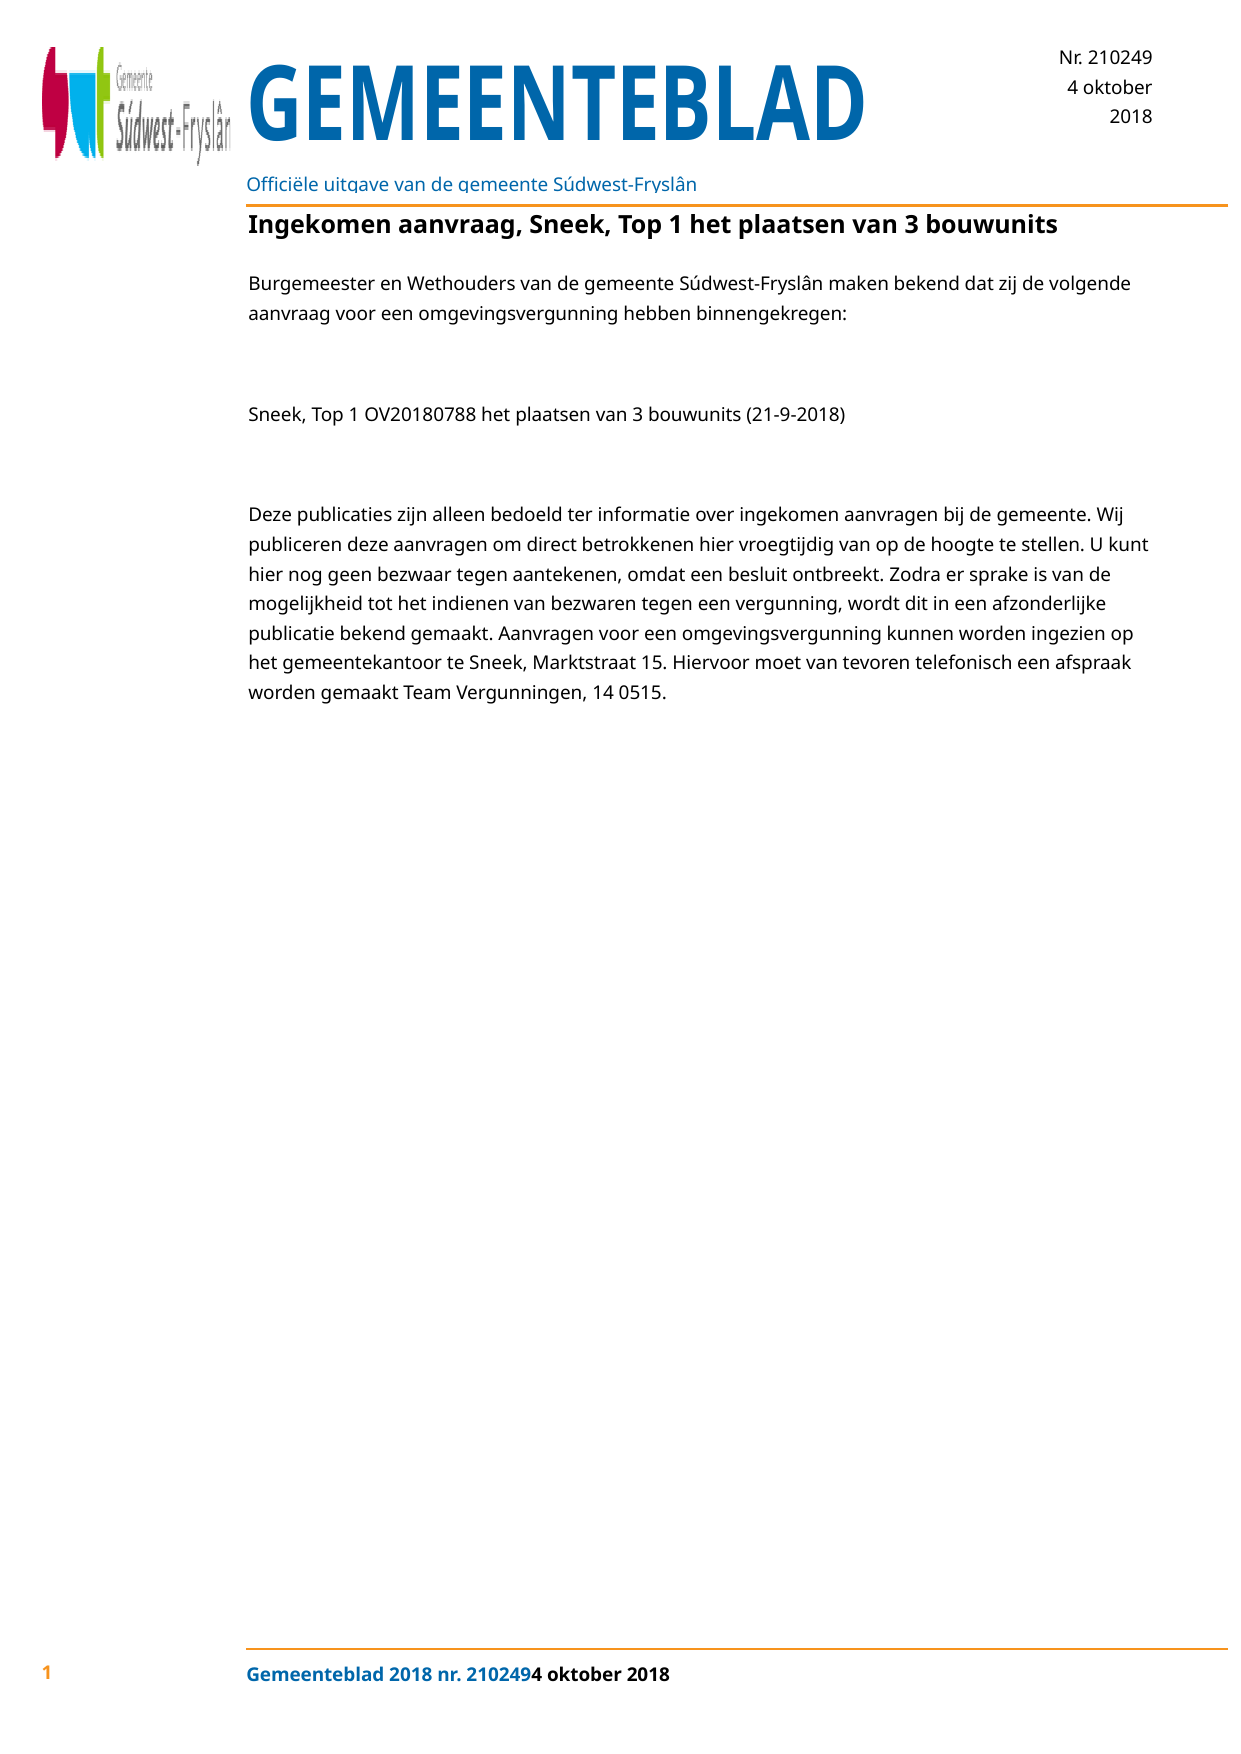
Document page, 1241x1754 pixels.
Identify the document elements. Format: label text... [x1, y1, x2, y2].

text Burgemeester en Wethouders van de gemeente Súdwest-Fryslân maken bekend dat zij de volgende aanvraag voor een omgevingsvergunning hebben binnengekregen: [248, 270, 1152, 326]
text Ingekomen aanvraag, Sneek, Top 1 het plaatsen van 3 bouwunits [248, 207, 1152, 241]
picture [41, 47, 231, 172]
text Deze publicaties zijn alleen bedoeld ter informatie over ingekomen aanvragen bij de gemeente. Wij publiceren deze aanvragen om direct betrokkenen hier vroegtijdig van op de hoogte te stellen. U kunt hier nog geen bezwaar tegen aantekenen, omdat een besluit ontbreekt. Zodra er sprake is van de mogelijkheid tot het indienen van bezwaren tegen een vergunning, wordt dit in een afzonderlijke publicatie bekend gemaakt. Aanvragen voor een omgevingsvergunning kunnen worden ingezien op het gemeentekantoor te Sneek, Marktstraat 15. Hiervoor moet van tevoren telefonisch een afspraak worden gemaakt Team Vergunningen, 14 0515. [248, 502, 1152, 705]
text Sneek, Top 1 OV20180788 het plaatsen van 3 bouwunits (21-9-2018) [248, 401, 1152, 426]
